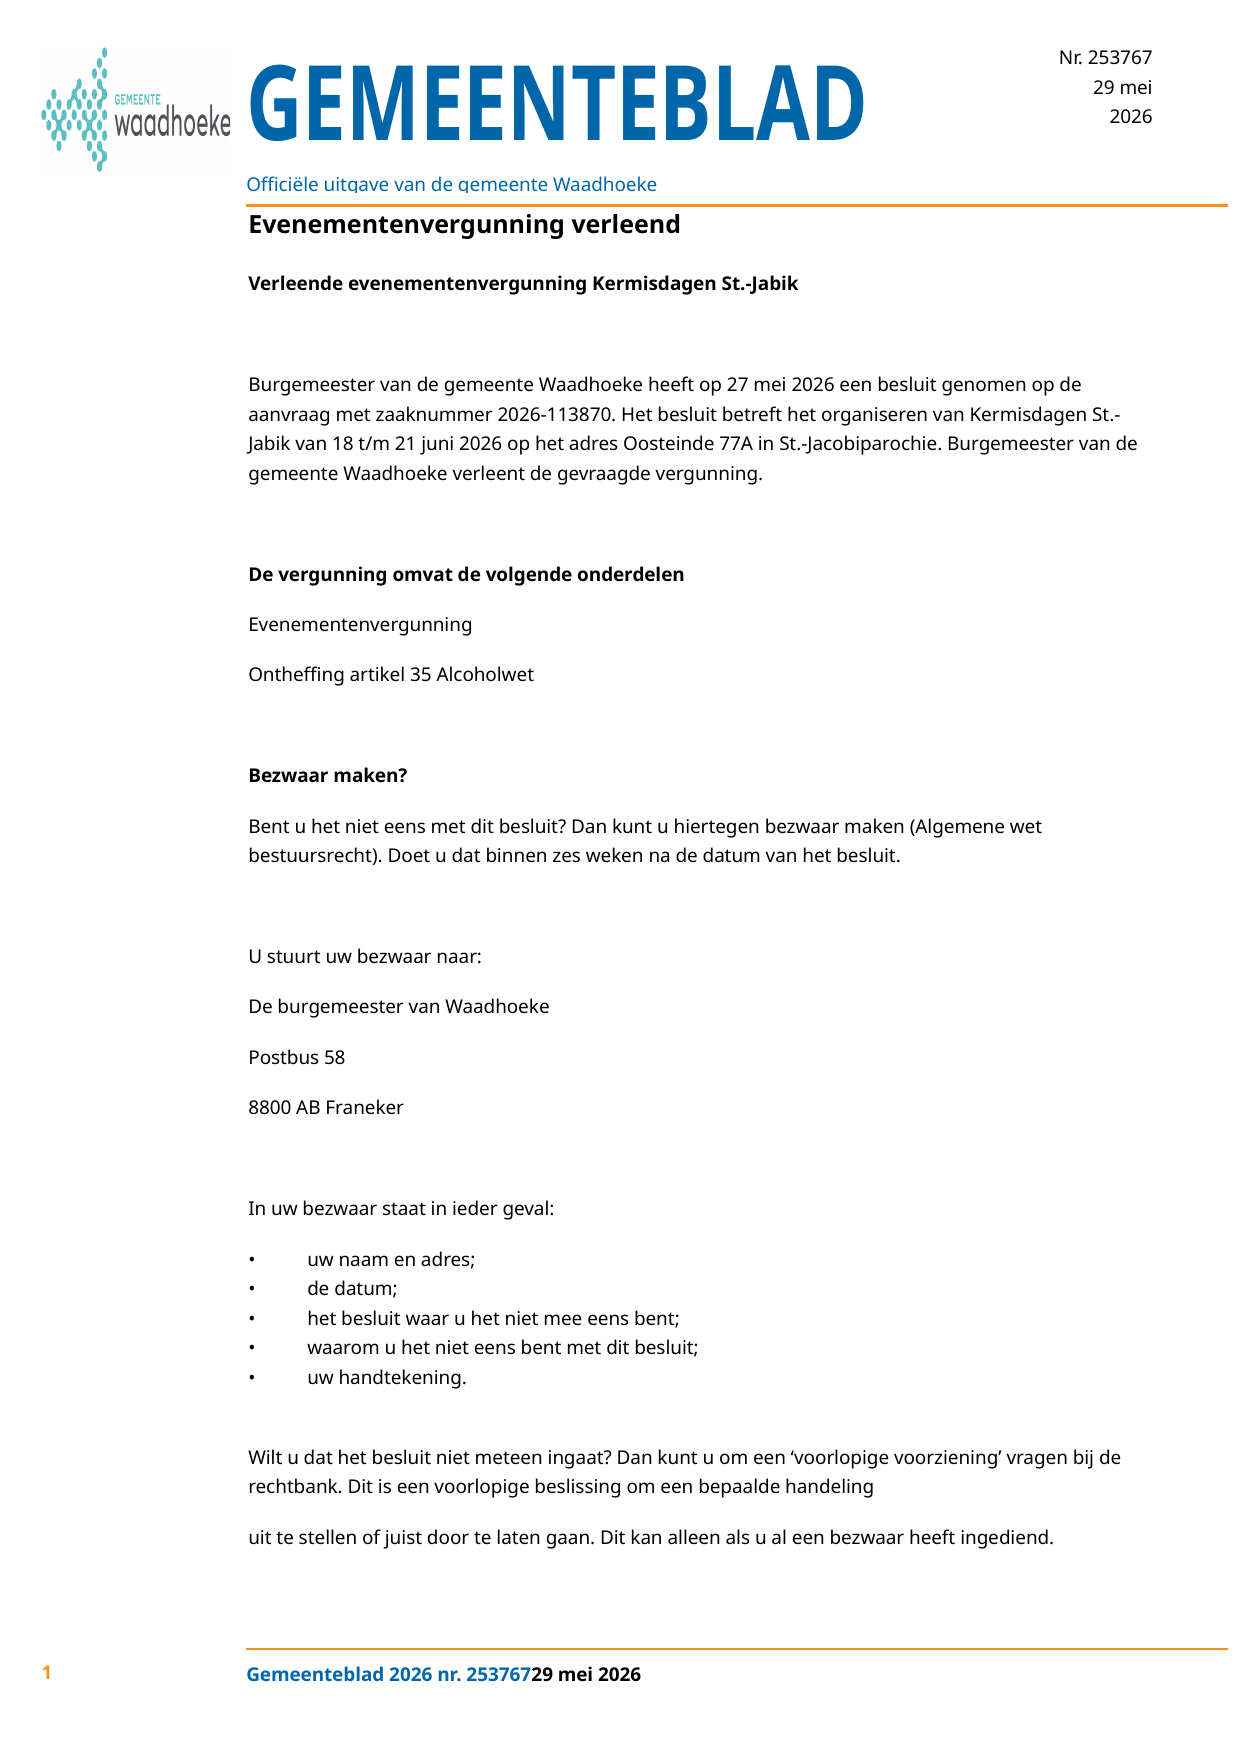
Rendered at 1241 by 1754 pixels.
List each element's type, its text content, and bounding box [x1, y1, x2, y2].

text De burgemeester van Waadhoeke [248, 994, 1152, 1019]
text Evenementenvergunning verleend [248, 207, 1152, 241]
text 8800 AB Franeker [248, 1094, 1152, 1120]
list uw handtekening. [248, 1364, 1152, 1390]
text U stuurt uw bezwaar naar: [248, 943, 1152, 969]
text De vergunning omvat de volgende onderdelen [248, 561, 1152, 586]
text Wilt u dat het besluit niet meteen ingaat? Dan kunt u om een ‘voorlopige voorziening’ vragen bij de rechtbank. Dit is een voorlopige beslissing om een bepaalde handeling [248, 1444, 1152, 1499]
list uw naam en adres; [248, 1246, 1152, 1271]
text Postbus 58 [248, 1044, 1152, 1070]
text In uw bezwaar staat in ieder geval: [248, 1195, 1152, 1221]
text Burgemeester van de gemeente Waadhoeke heeft op 27 mei 2026 een besluit genomen op de aanvraag met zaaknummer 2026-113870. Het besluit betreft het organiseren van Kermisdagen St.-Jabik van 18 t/m 21 juni 2026 op het adres Oosteinde 77A in St.-Jacobiparochie. Burgemeester van de gemeente Waadhoeke verleent de gevraagde vergunning. [248, 371, 1152, 486]
text Bezwaar maken? [248, 762, 1152, 788]
picture [41, 47, 231, 172]
list waarom u het niet eens bent met dit besluit; [248, 1334, 1152, 1360]
text Verleende evenementenvergunning Kermisdagen St.-Jabik [248, 270, 1152, 296]
list de datum; [248, 1275, 1152, 1301]
text Evenementenvergunning [248, 611, 1152, 637]
text Ontheffing artikel 35 Alcoholwet [248, 662, 1152, 687]
text Bent u het niet eens met dit besluit? Dan kunt u hiertegen bezwaar maken (Algemene wet bestuursrecht). Doet u dat binnen zes weken na de datum van het besluit. [248, 813, 1152, 868]
text uit te stellen of juist door te laten gaan. Dit kan alleen als u al een bezwaar heeft ingediend. [248, 1524, 1152, 1550]
list het besluit waar u het niet mee eens bent; [248, 1305, 1152, 1331]
